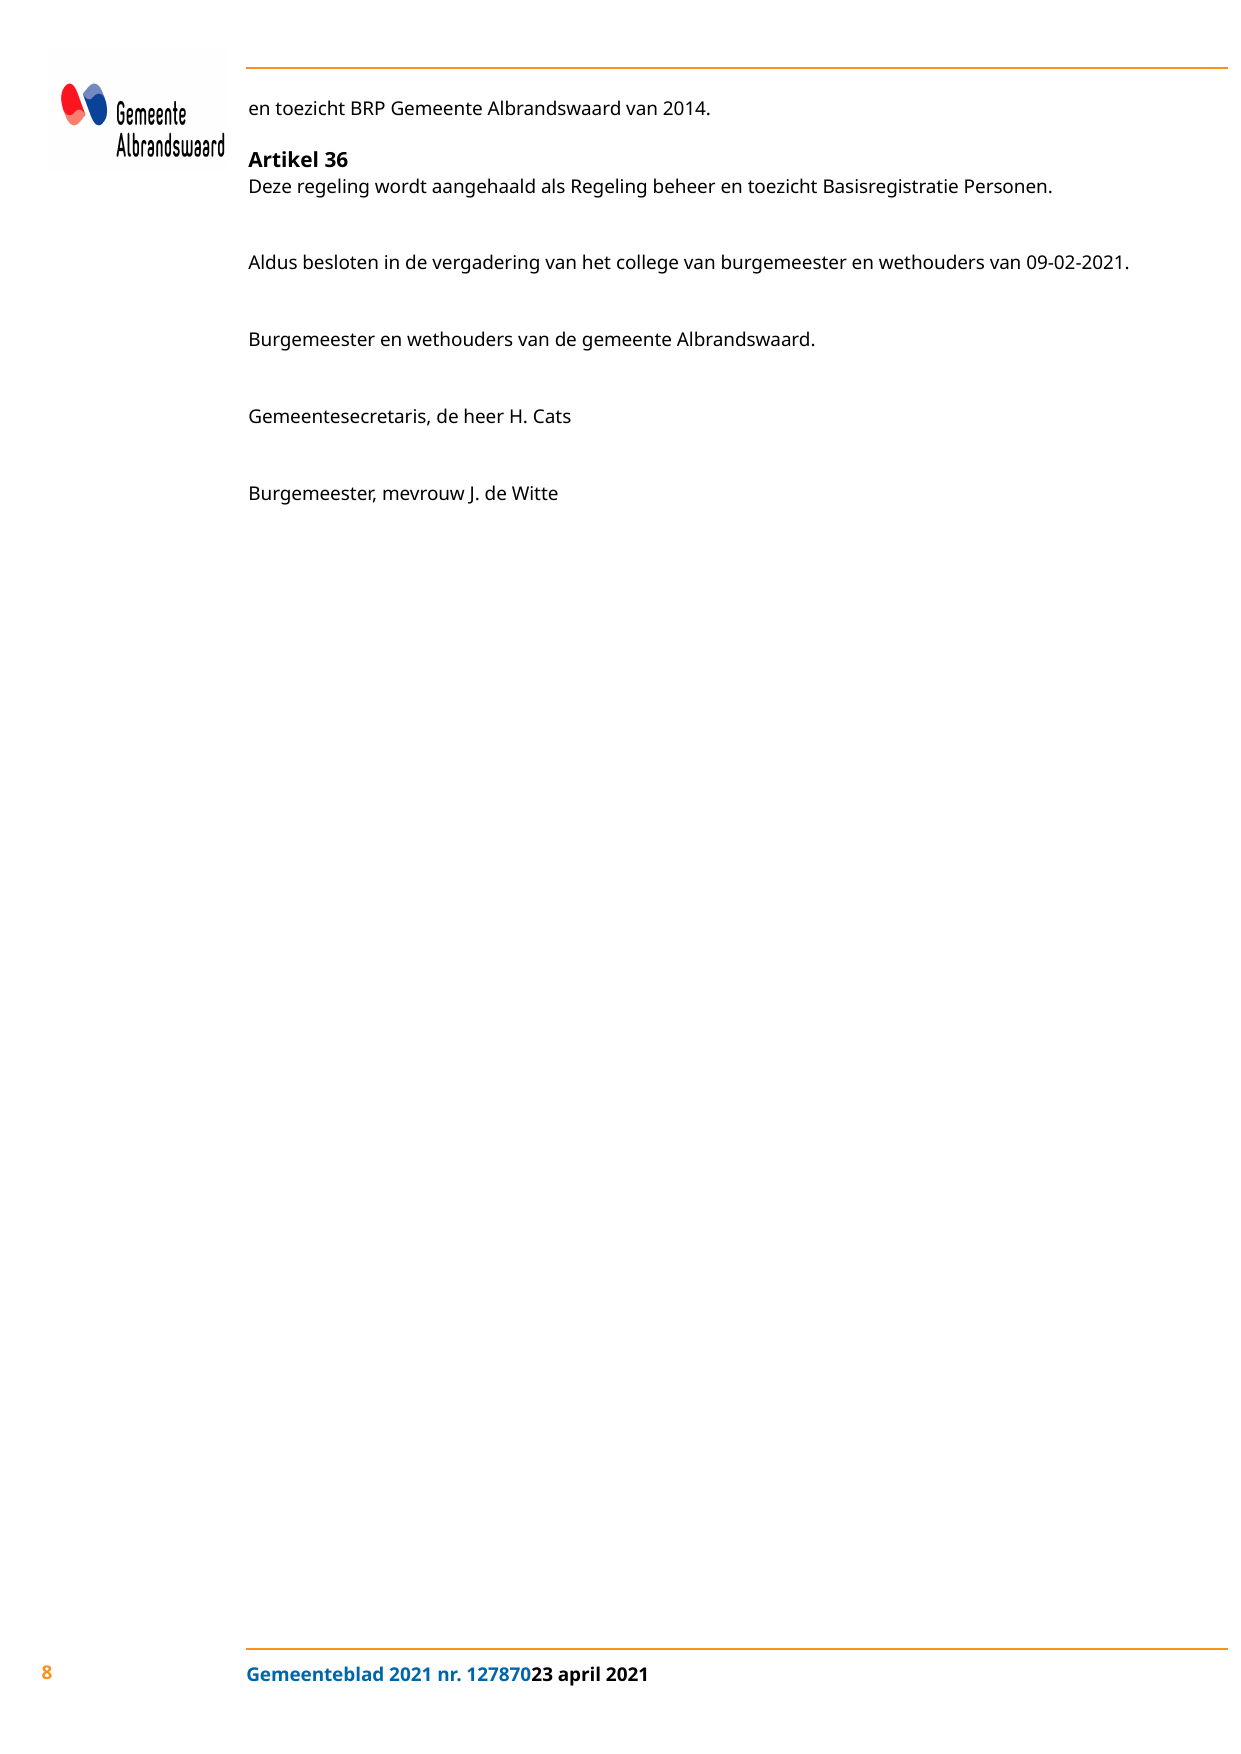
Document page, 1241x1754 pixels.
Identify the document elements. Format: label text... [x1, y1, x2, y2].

picture [41, 47, 231, 172]
text Burgemeester, mevrouw J. de Witte [248, 480, 1152, 506]
text Burgemeester en wethouders van de gemeente Albrandswaard. [248, 326, 1152, 352]
text Deze regeling wordt aangehaald als Regeling beheer en toezicht Basisregistratie Personen. [248, 174, 1152, 199]
text Gemeentesecretaris, de heer H. Cats [248, 403, 1152, 429]
text Artikel 36 [248, 145, 1152, 174]
text Aldus besloten in de vergadering van het college van burgemeester en wethouders van 09-02-2021. [248, 249, 1152, 274]
text en toezicht BRP Gemeente Albrandswaard van 2014. [248, 95, 1152, 121]
